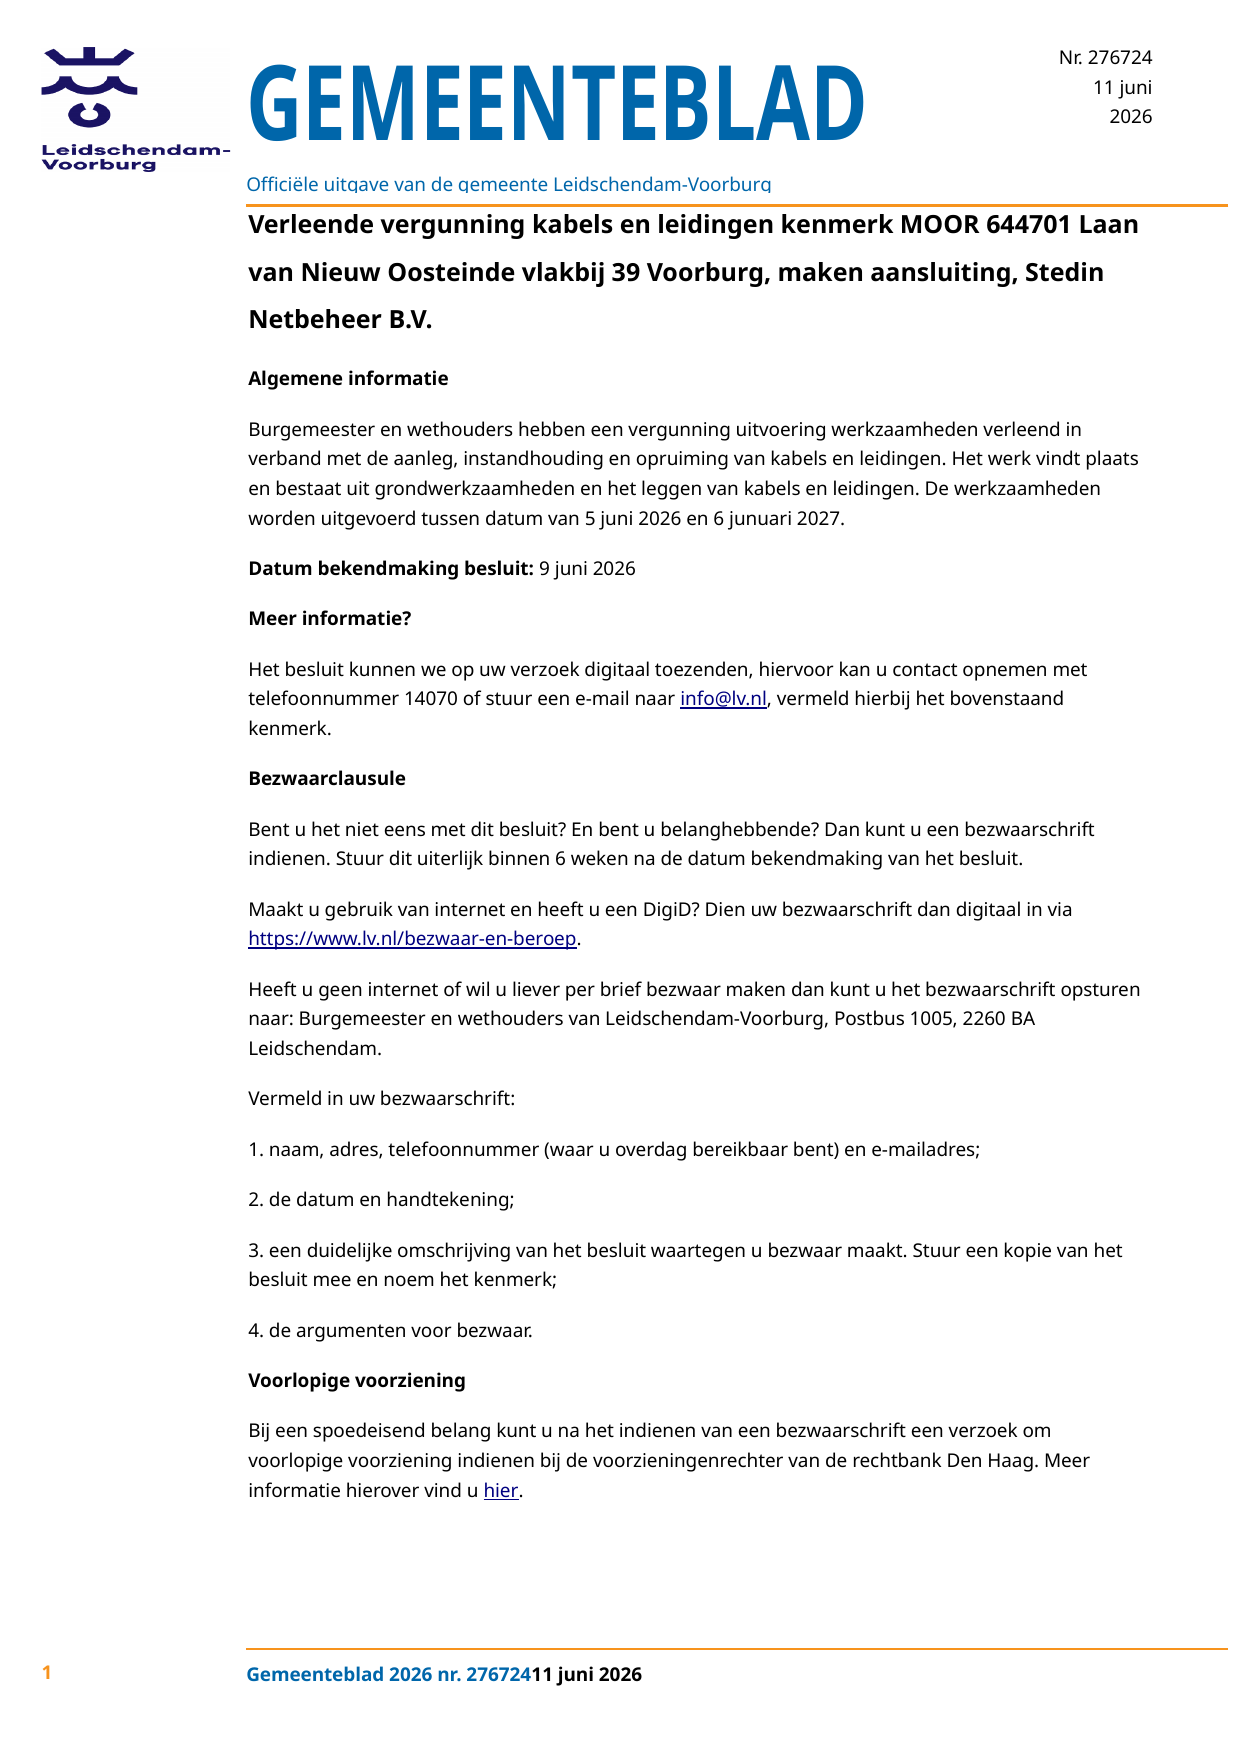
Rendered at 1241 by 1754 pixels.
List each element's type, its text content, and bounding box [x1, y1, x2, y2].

text Verleende vergunning kabels en leidingen kenmerk MOOR 644701 Laan van Nieuw Oosteinde vlakbij 39 Voorburg, maken aansluiting, Stedin Netbeheer B.V. [248, 207, 1152, 336]
text Meer informatie? [248, 606, 1152, 631]
text Datum bekendmaking besluit: 9 juni 2026 [248, 555, 1152, 581]
text Heeft u geen internet of wil u liever per brief bezwaar maken dan kunt u het bezwaarschrift opsturen naar: Burgemeester en wethouders van Leidschendam-Voorburg, Postbus 1005, 2260 BA Leidschendam. [248, 976, 1152, 1061]
text Bezwaarclausule [248, 766, 1152, 791]
text 1. naam, adres, telefoonnummer (waar u overdag bereikbaar bent) en e-mailadres; [248, 1136, 1152, 1162]
text 4. de argumenten voor bezwaar. [248, 1317, 1152, 1342]
text Algemene informatie [248, 366, 1152, 391]
text Maakt u gebruik van internet en heeft u een DigiD? Dien uw bezwaarschrift dan digitaal in via https://www.lv.nl/bezwaar-en-beroep. [248, 896, 1152, 951]
text Bent u het niet eens met dit besluit? En bent u belanghebbende? Dan kunt u een bezwaarschrift indienen. Stuur dit uiterlijk binnen 6 weken na de datum bekendmaking van het besluit. [248, 816, 1152, 871]
text Vermeld in uw bezwaarschrift: [248, 1086, 1152, 1111]
text 2. de datum en handtekening; [248, 1186, 1152, 1212]
text 3. een duidelijke omschrijving van het besluit waartegen u bezwaar maakt. Stuur een kopie van het besluit mee en noem het kenmerk; [248, 1237, 1152, 1292]
text Bij een spoedeisend belang kunt u na het indienen van een bezwaarschrift een verzoek om voorlopige voorziening indienen bij de voorzieningenrechter van de rechtbank Den Haag. Meer informatie hierover vind u hier. [248, 1418, 1152, 1502]
text Het besluit kunnen we op uw verzoek digitaal toezenden, hiervoor kan u contact opnemen met telefoonnummer 14070 of stuur een e-mail naar info@lv.nl, vermeld hierbij het bovenstaand kenmerk. [248, 656, 1152, 741]
picture [41, 47, 231, 172]
text Burgemeester en wethouders hebben een vergunning uitvoering werkzaamheden verleend in verband met de aanleg, instandhouding en opruiming van kabels en leidingen. Het werk vindt plaats en bestaat uit grondwerkzaamheden en het leggen van kabels en leidingen. De werkzaamheden worden uitgevoerd tussen datum van 5 juni 2026 en 6 junuari 2027. [248, 416, 1152, 530]
text Voorlopige voorziening [248, 1367, 1152, 1393]
